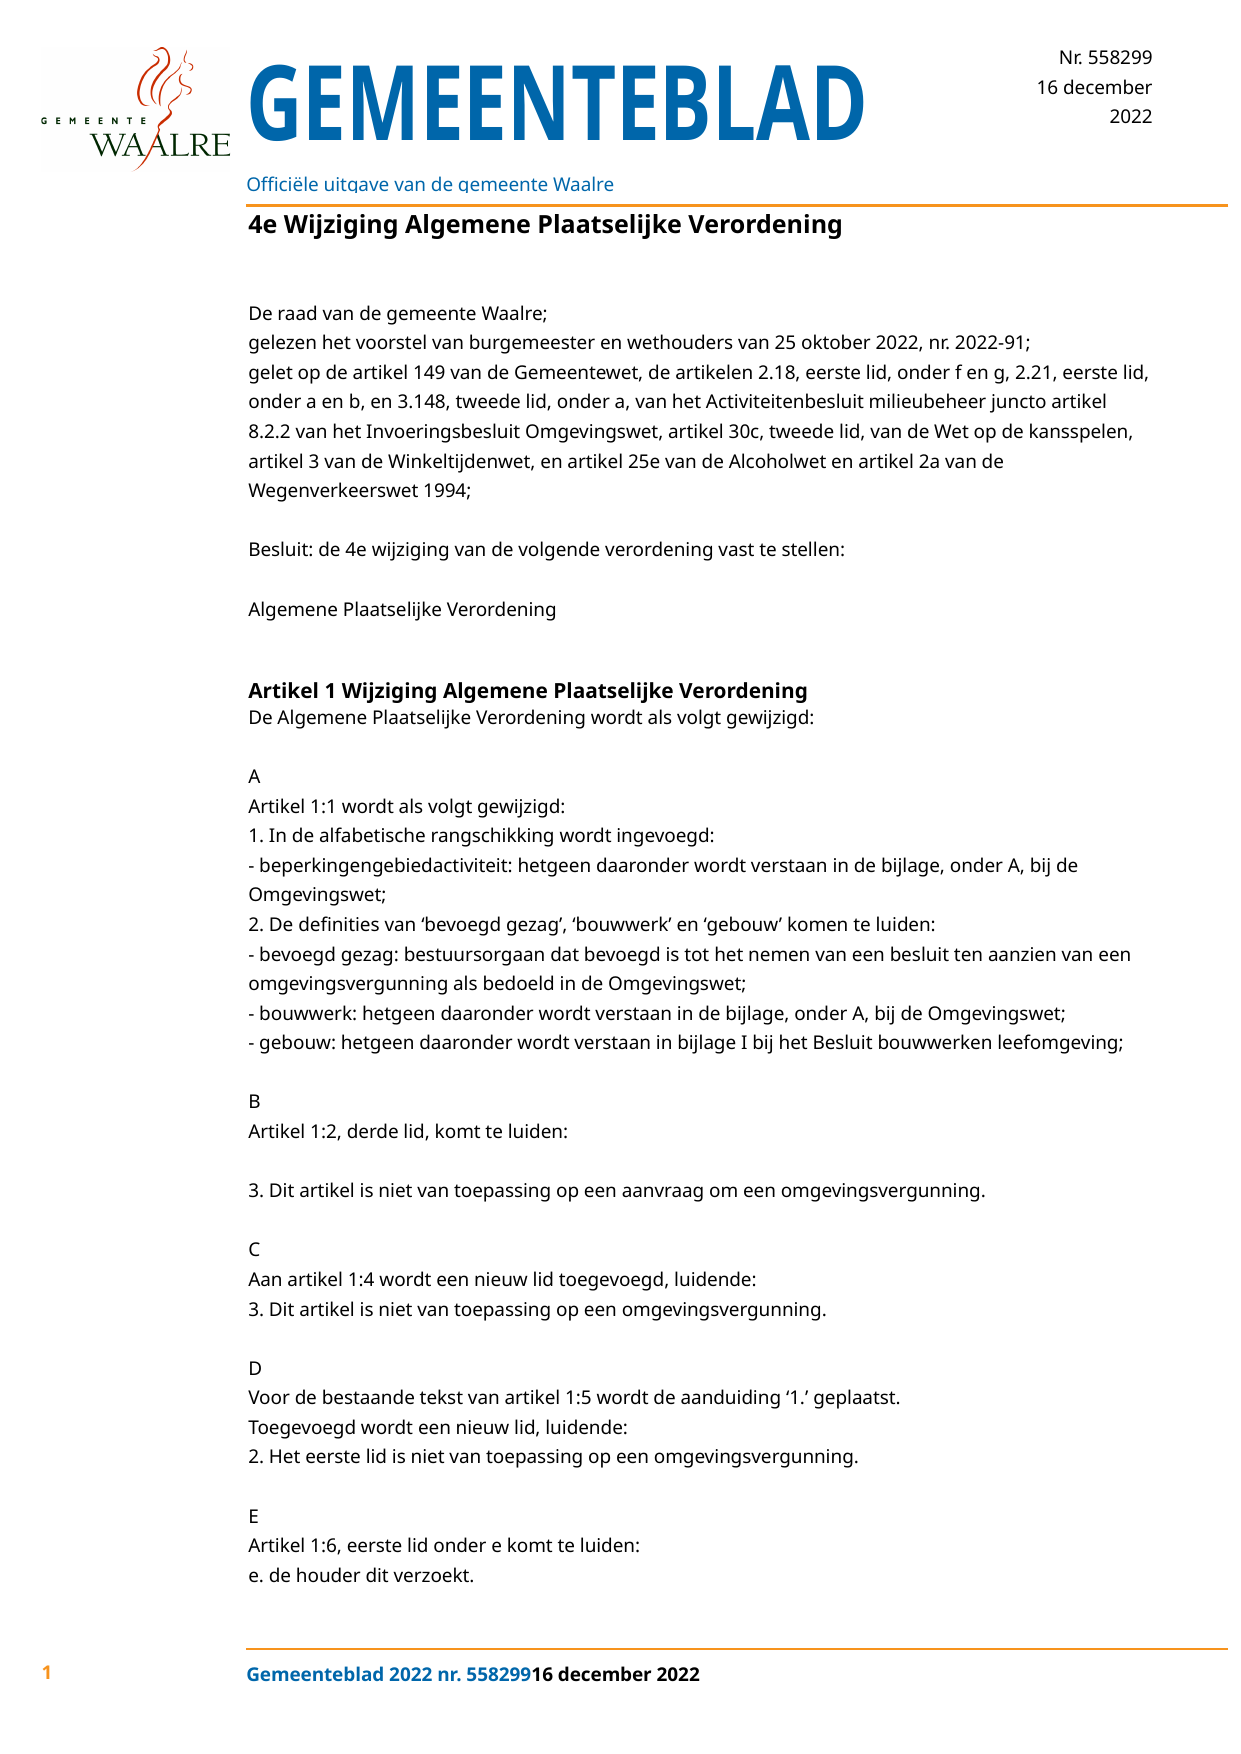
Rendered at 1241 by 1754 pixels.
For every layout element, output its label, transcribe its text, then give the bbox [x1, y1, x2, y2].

text 3. Dit artikel is niet van toepassing op een omgevingsvergunning. [248, 1296, 1152, 1322]
text Voor de bestaande tekst van artikel 1:5 wordt de aanduiding ‘1.’ geplaatst. [248, 1384, 1152, 1410]
text C [248, 1237, 1152, 1262]
text e. de houder dit verzoekt. [248, 1562, 1152, 1588]
text 2. Het eerste lid is niet van toepassing op een omgevingsvergunning. [248, 1444, 1152, 1469]
text - bouwwerk: hetgeen daaronder wordt verstaan in de bijlage, onder A, bij de Omgevingswet; [248, 1000, 1152, 1026]
text De raad van de gemeente Waalre; [248, 300, 1152, 326]
text De Algemene Plaatselijke Verordening wordt als volgt gewijzigd: [248, 704, 1152, 730]
text Algemene Plaatselijke Verordening [248, 596, 1152, 621]
text D [248, 1355, 1152, 1381]
text A [248, 763, 1152, 789]
text 3. Dit artikel is niet van toepassing op een aanvraag om een omgevingsvergunning. [248, 1177, 1152, 1203]
text Artikel 1 Wijziging Algemene Plaatselijke Verordening [248, 676, 1152, 704]
text Artikel 1:1 wordt als volgt gewijzigd: [248, 793, 1152, 819]
text Aan artikel 1:4 wordt een nieuw lid toegevoegd, luidende: [248, 1266, 1152, 1292]
text B [248, 1089, 1152, 1114]
text Artikel 1:2, derde lid, komt te luiden: [248, 1118, 1152, 1144]
text 4e Wijziging Algemene Plaatselijke Verordening [248, 207, 1152, 241]
text 2. De definities van ‘bevoegd gezag’, ‘bouwwerk’ en ‘gebouw’ komen te luiden: [248, 911, 1152, 937]
text gelet op de artikel 149 van de Gemeentewet, de artikelen 2.18, eerste lid, onder f en g, 2.21, eerste lid, onder a en b, en 3.148, tweede lid, onder a, van het Activiteitenbesluit milieubeheer juncto artikel 8.2.2 van het Invoeringsbesluit Omgevingswet, artikel 30c, tweede lid, van de Wet op de kansspelen, artikel 3 van de Winkeltijdenwet, en artikel 25e van de Alcoholwet en artikel 2a van de Wegenverkeerswet 1994; [248, 359, 1152, 503]
text gelezen het voorstel van burgemeester en wethouders van 25 oktober 2022, nr. 2022-91; [248, 329, 1152, 355]
text Artikel 1:6, eerste lid onder e komt te luiden: [248, 1532, 1152, 1558]
picture [41, 47, 231, 172]
text 1. In de alfabetische rangschikking wordt ingevoegd: [248, 822, 1152, 848]
text Toegevoegd wordt een nieuw lid, luidende: [248, 1414, 1152, 1440]
text E [248, 1503, 1152, 1529]
text - beperkingengebiedactiviteit: hetgeen daaronder wordt verstaan in de bijlage, onder A, bij de Omgevingswet; [248, 852, 1152, 907]
text - bevoegd gezag: bestuursorgaan dat bevoegd is tot het nemen van een besluit ten aanzien van een omgevingsvergunning als bedoeld in de Omgevingswet; [248, 941, 1152, 996]
text Besluit: de 4e wijziging van de volgende verordening vast te stellen: [248, 537, 1152, 562]
text - gebouw: hetgeen daaronder wordt verstaan in bijlage I bij het Besluit bouwwerken leefomgeving; [248, 1029, 1152, 1055]
